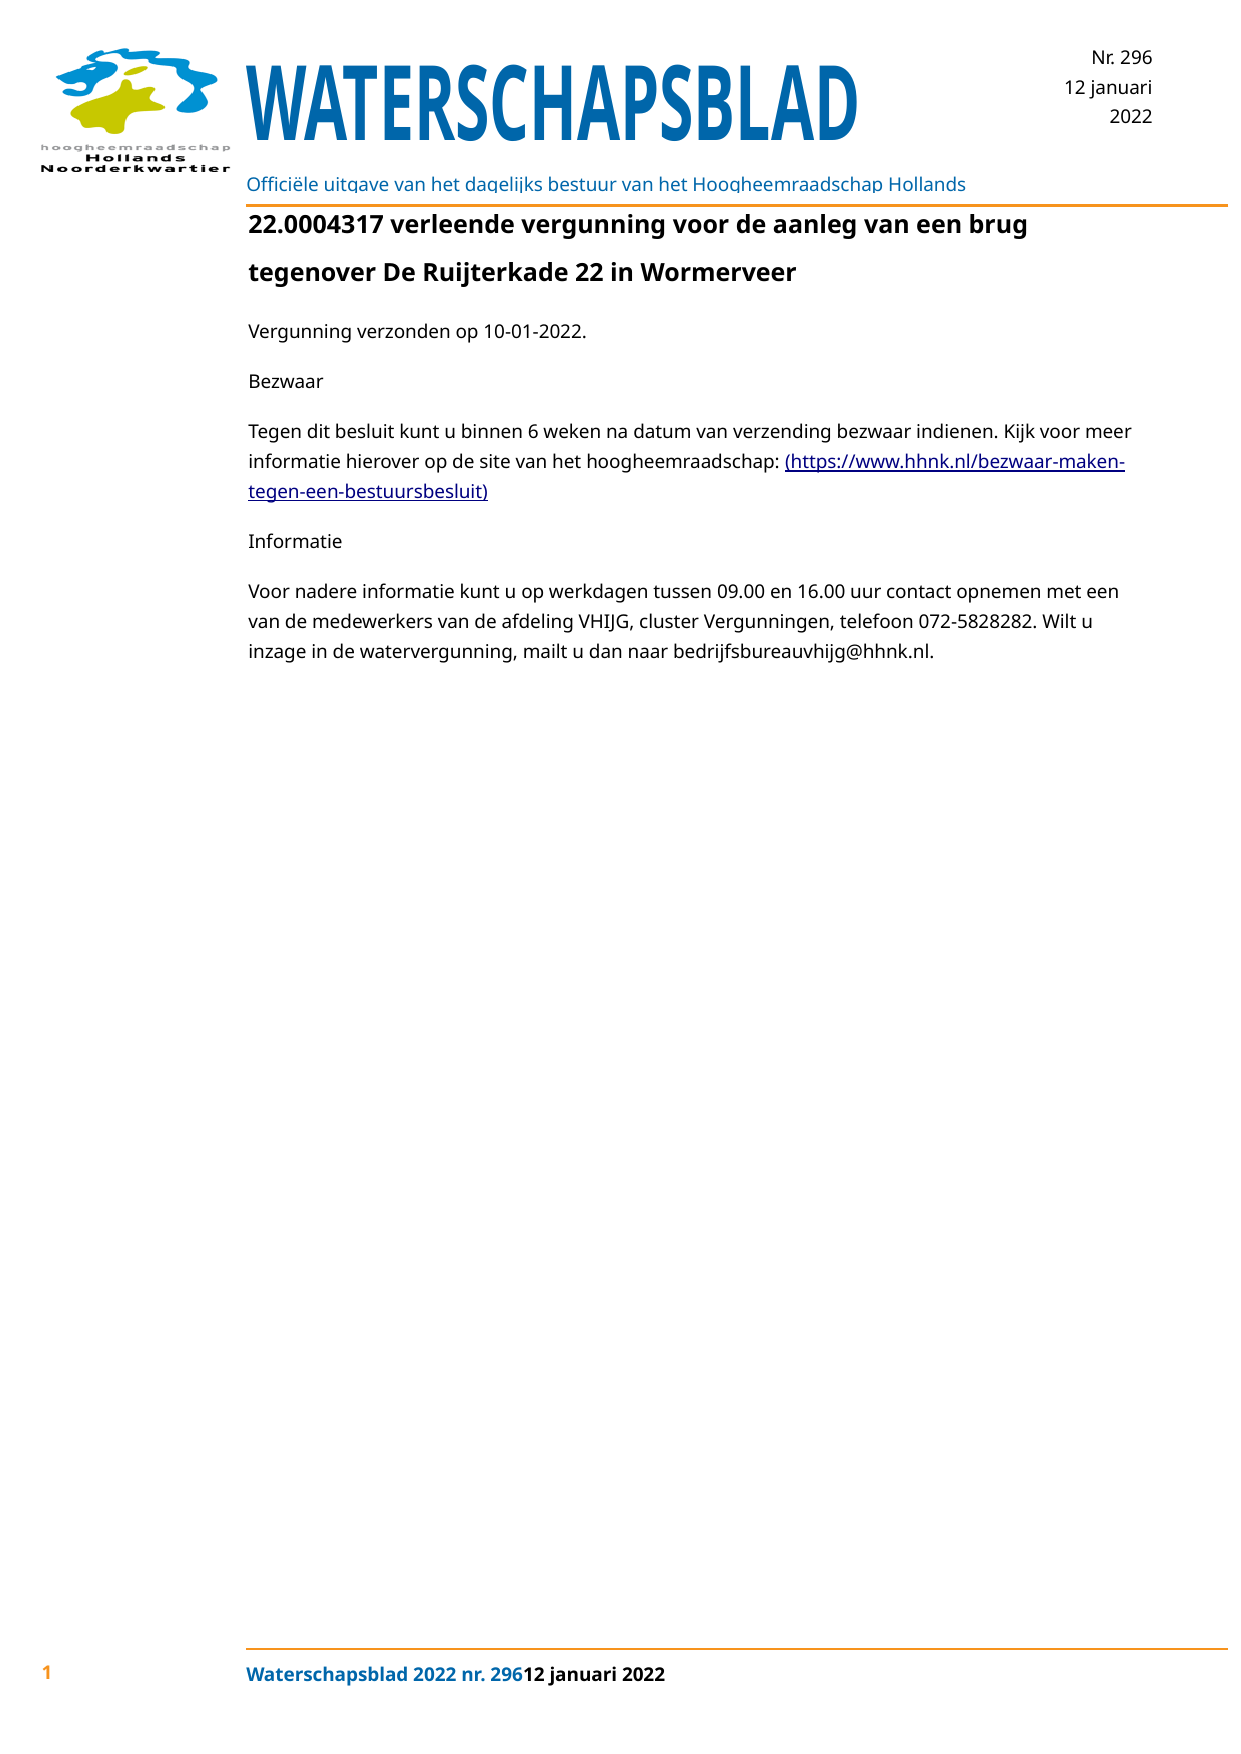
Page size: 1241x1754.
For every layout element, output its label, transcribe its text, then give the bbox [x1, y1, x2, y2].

text 22.0004317 verleende vergunning voor de aanleg van een brug tegenover De Ruijterkade 22 in Wormerveer [248, 207, 1152, 288]
text Informatie [248, 528, 1152, 554]
picture [41, 47, 231, 172]
text Vergunning verzonden op 10-01-2022. [248, 318, 1152, 344]
text Tegen dit besluit kunt u binnen 6 weken na datum van verzending bezwaar indienen. Kijk voor meer informatie hierover op de site van het hoogheemraadschap: (https://www.hhnk.nl/bezwaar-maken-tegen-een-bestuursbesluit) [248, 419, 1152, 504]
text Voor nadere informatie kunt u op werkdagen tussen 09.00 en 16.00 uur contact opnemen met een van de medewerkers van de afdeling VHIJG, cluster Vergunningen, telefoon 072-5828282. Wilt u inzage in de watervergunning, mailt u dan naar bedrijfsbureauvhijg@hhnk.nl. [248, 579, 1152, 664]
text Bezwaar [248, 368, 1152, 394]
